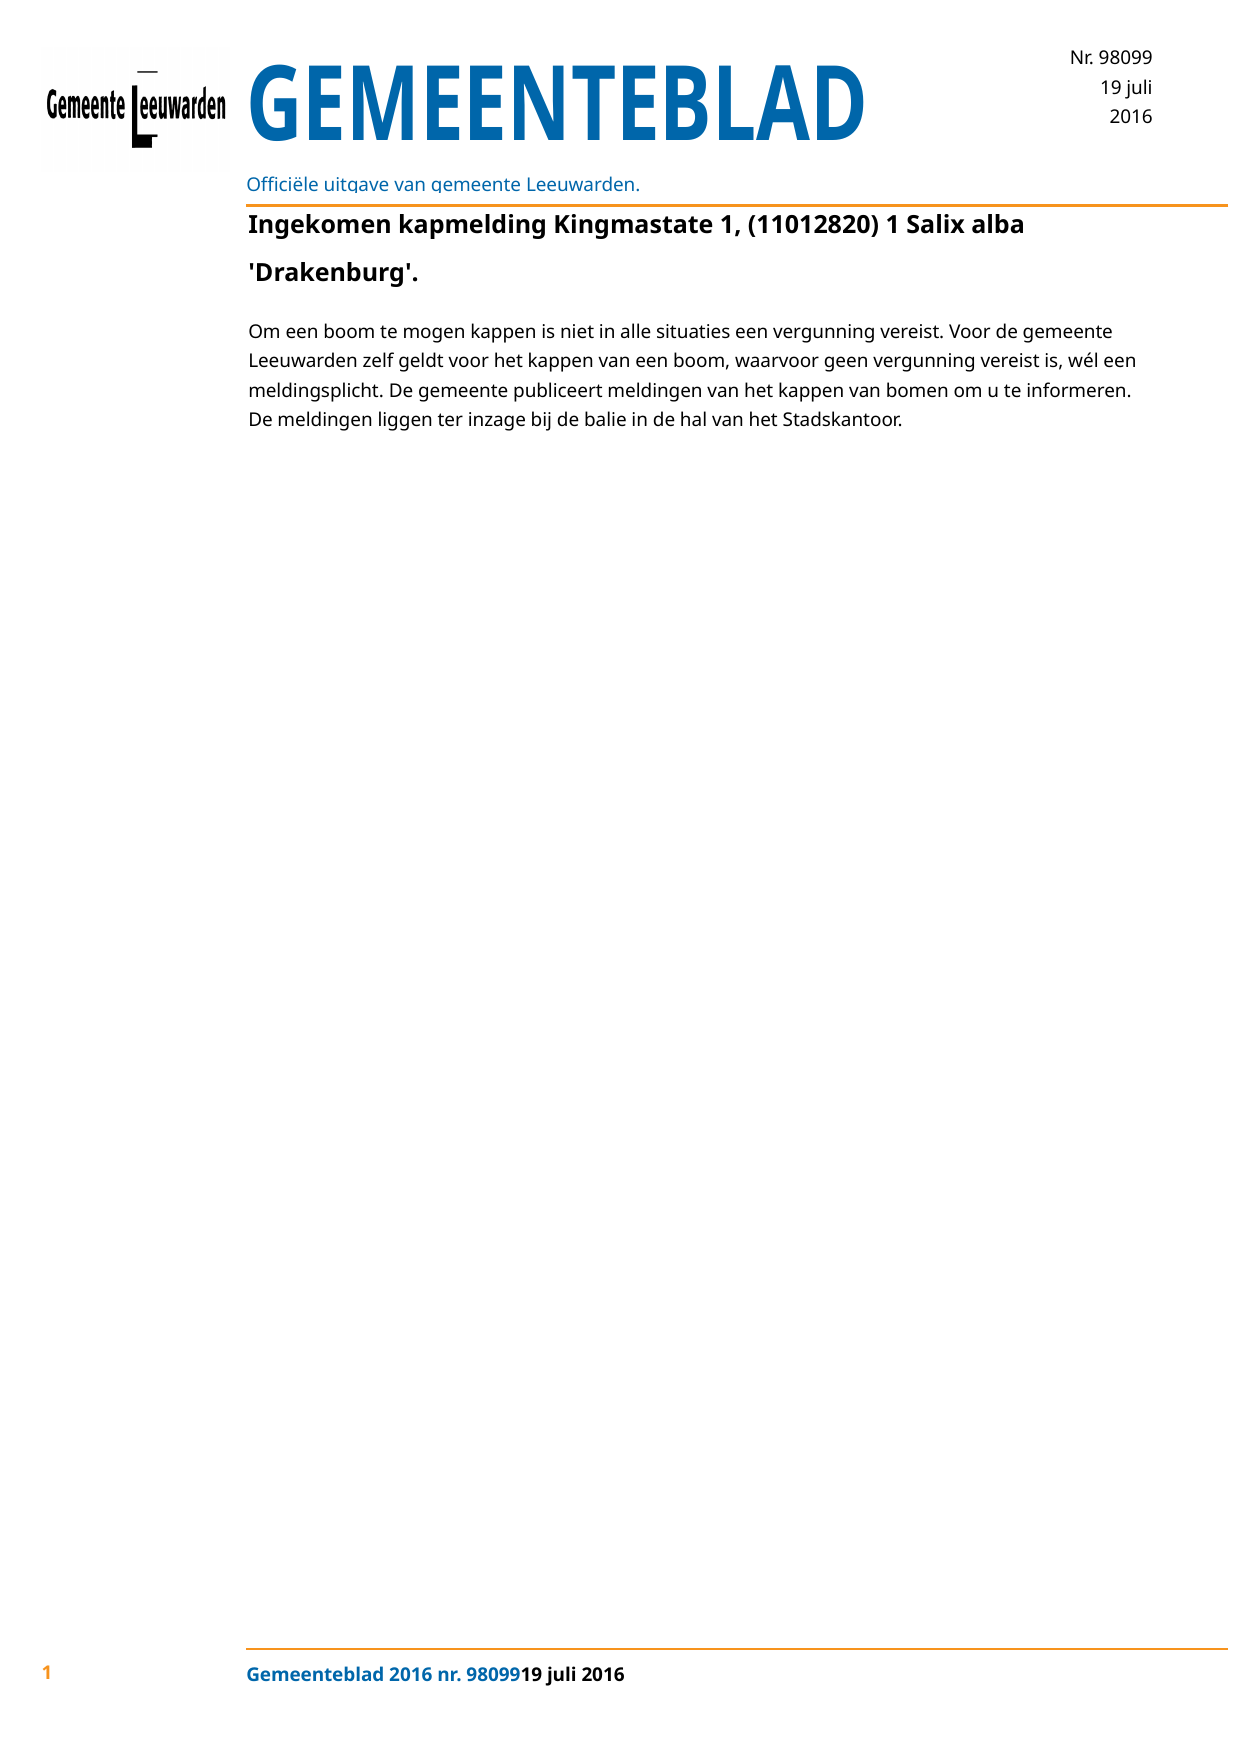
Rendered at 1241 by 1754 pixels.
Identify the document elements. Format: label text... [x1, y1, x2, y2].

picture [41, 47, 231, 172]
text Ingekomen kapmelding Kingmastate 1, (11012820) 1 Salix alba 'Drakenburg'. [248, 207, 1152, 288]
text Om een boom te mogen kappen is niet in alle situaties een vergunning vereist. Voor de gemeente Leeuwarden zelf geldt voor het kappen van een boom, waarvoor geen vergunning vereist is, wél een meldingsplicht. De gemeente publiceert meldingen van het kappen van bomen om u te informeren. De meldingen liggen ter inzage bij de balie in de hal van het Stadskantoor. [248, 318, 1152, 432]
